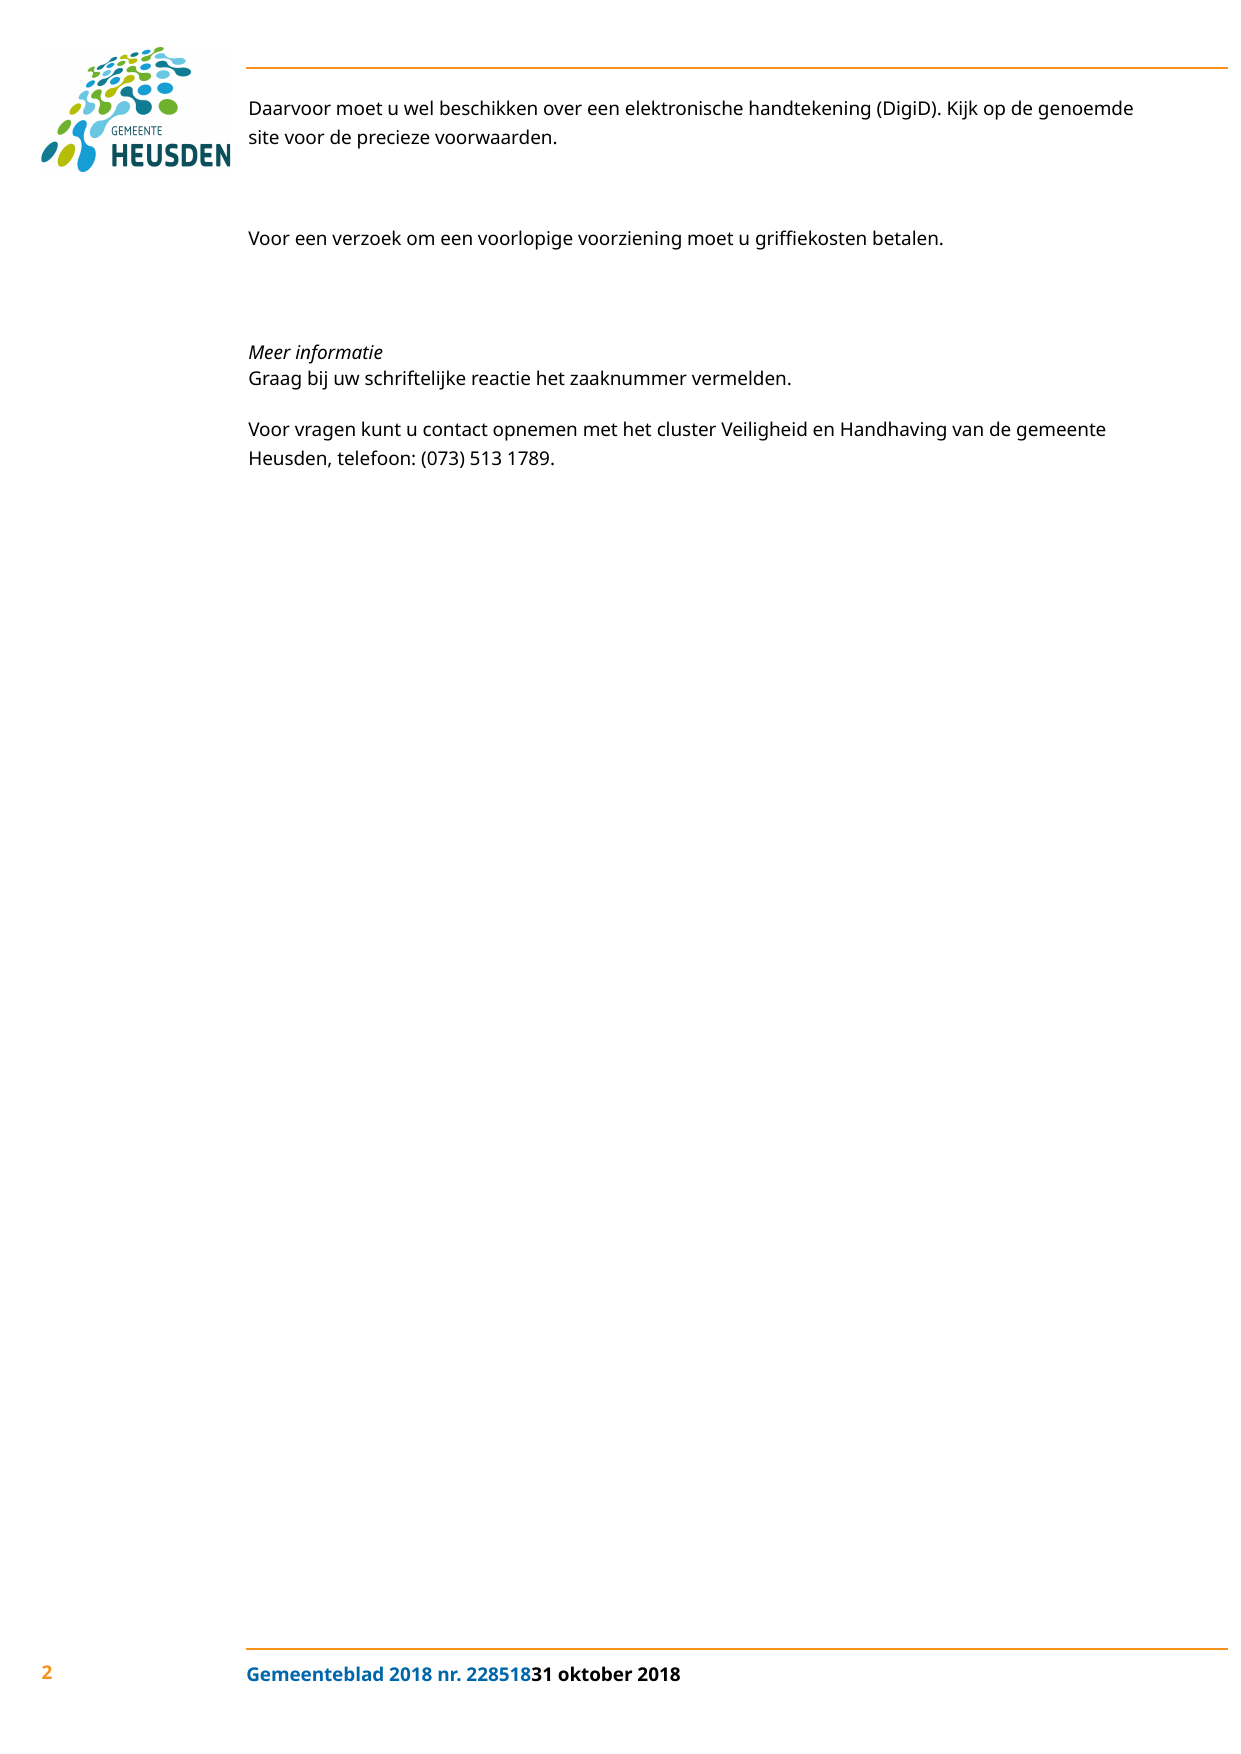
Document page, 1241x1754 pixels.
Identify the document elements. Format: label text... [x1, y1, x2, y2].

text Daarvoor moet u wel beschikken over een elektronische handtekening (DigiD). Kijk op de genoemde site voor de precieze voorwaarden. [248, 95, 1152, 150]
text Voor een verzoek om een voorlopige voorziening moet u griffiekosten betalen. [248, 225, 1152, 251]
text Graag bij uw schriftelijke reactie het zaaknummer vermelden. [248, 365, 1152, 391]
text Voor vragen kunt u contact opnemen met het cluster Veiligheid en Handhaving van de gemeente Heusden, telefoon: (073) 513 1789. [248, 416, 1152, 471]
picture [41, 47, 231, 172]
text Meer informatie [248, 339, 1152, 365]
